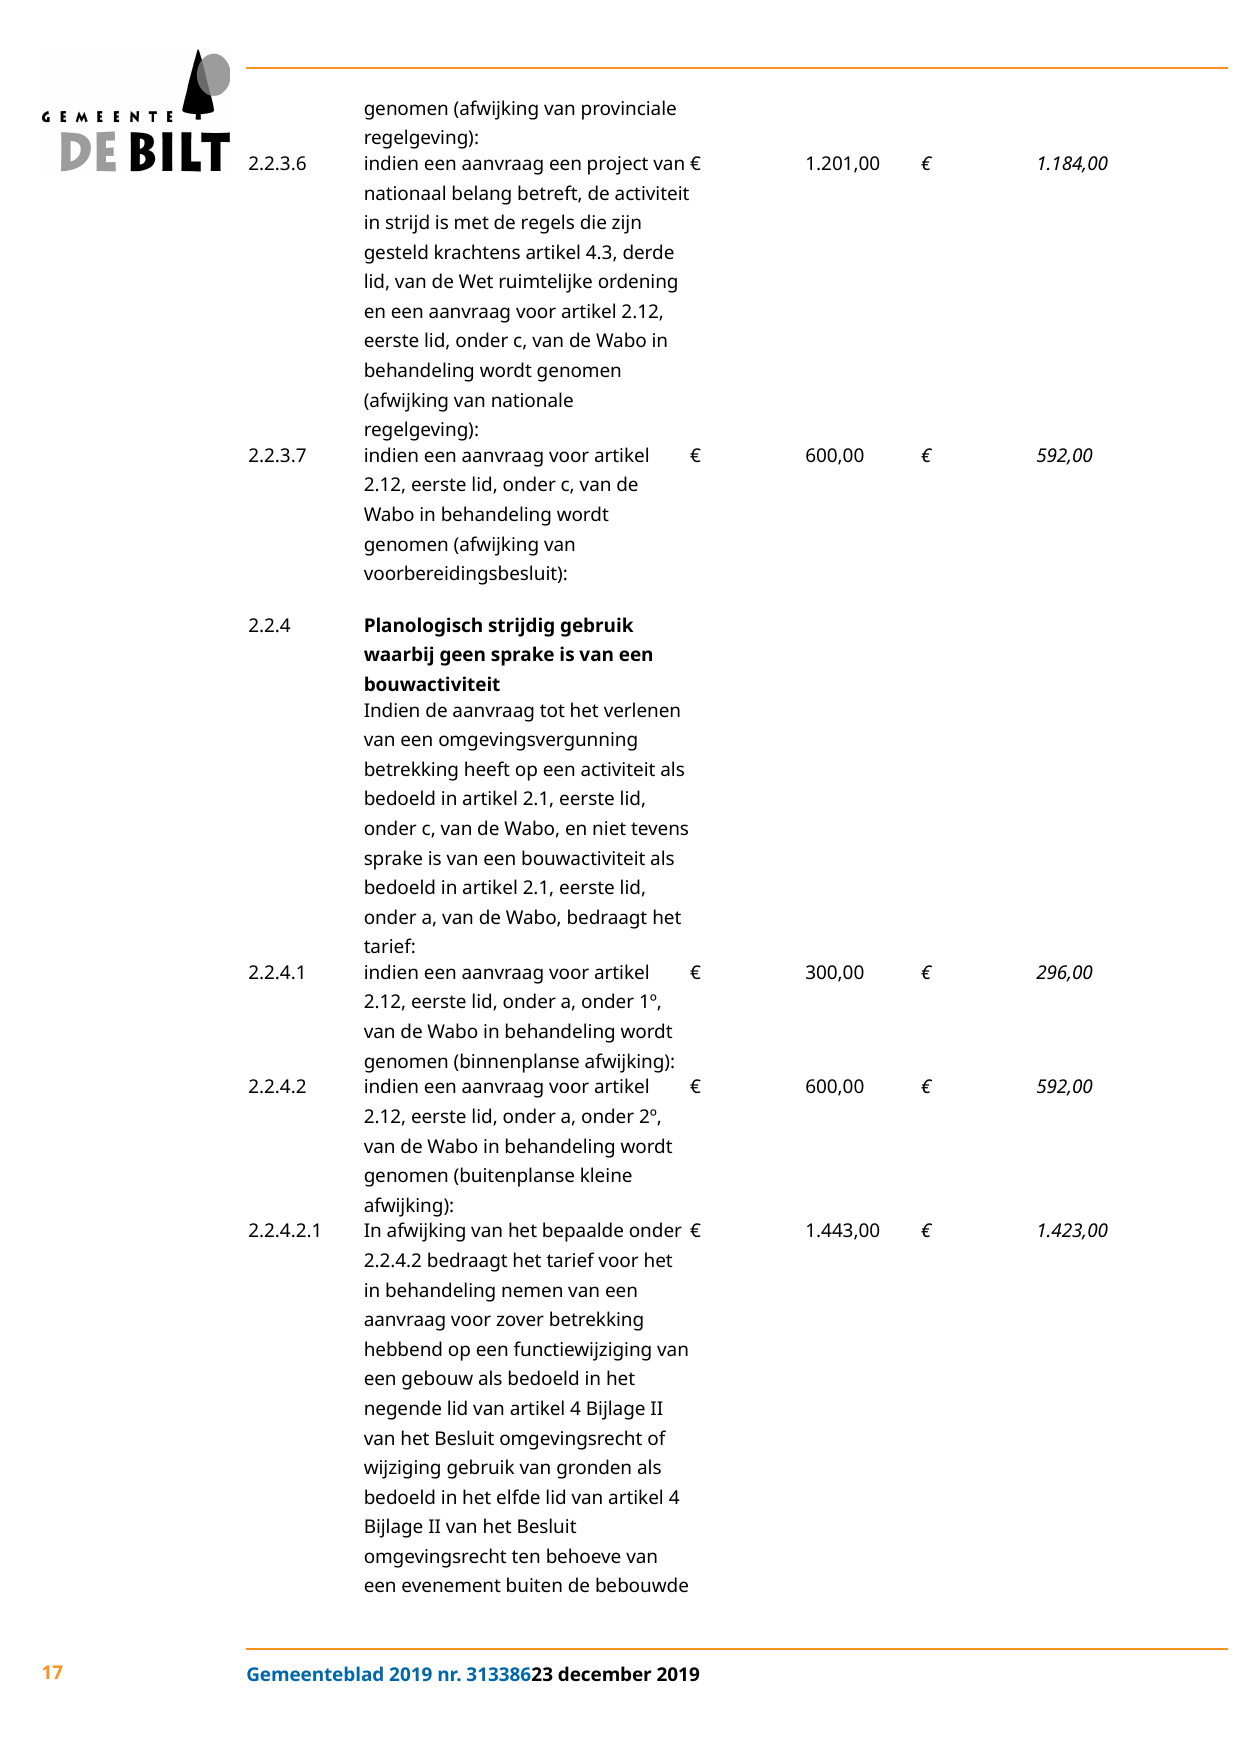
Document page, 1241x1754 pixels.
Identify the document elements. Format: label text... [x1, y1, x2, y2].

table_cell [805, 95, 921, 150]
table_cell 2.2.4.2 [248, 1074, 363, 1218]
table_cell 592,00 [1036, 442, 1152, 586]
table_cell [921, 612, 1036, 697]
table_cell 300,00 [805, 959, 921, 1074]
table_cell € [921, 150, 1036, 442]
table_cell 2.2.4.1 [248, 959, 363, 1074]
table_cell 2.2.3.6 [248, 150, 363, 442]
table_cell 592,00 [1036, 1074, 1152, 1218]
table_cell 2.2.3.7 [248, 442, 363, 586]
table_cell [921, 586, 1036, 612]
table_cell [1036, 697, 1152, 959]
table_cell [690, 612, 805, 697]
table_cell 600,00 [805, 442, 921, 586]
table_cell € [690, 442, 805, 586]
table_cell € [921, 1074, 1036, 1218]
table_cell [1036, 95, 1152, 150]
table_cell [805, 612, 921, 697]
table_cell € [690, 1218, 805, 1598]
table_cell [690, 586, 805, 612]
table_cell 1.201,00 [805, 150, 921, 442]
table_cell indien een aanvraag een project van nationaal belang betreft, de activiteit in strijd is met de regels die zijn gesteld krachtens artikel 4.3, derde lid, van de Wet ruimtelijke ordening en een aanvraag voor artikel 2.12, eerste lid, onder c, van de Wabo in behandeling wordt genomen (afwijking van nationale regelgeving): [364, 150, 690, 442]
table_cell 1.423,00 [1036, 1218, 1152, 1598]
table_cell 1.184,00 [1036, 150, 1152, 442]
table_cell 296,00 [1036, 959, 1152, 1074]
table_cell In afwijking van het bepaalde onder 2.2.4.2 bedraagt het tarief voor het in behandeling nemen van een aanvraag voor zover betrekking hebbend op een functiewijziging van een gebouw als bedoeld in het negende lid van artikel 4 Bijlage II van het Besluit omgevingsrecht of wijziging gebruik van gronden als bedoeld in het elfde lid van artikel 4 Bijlage II van het Besluit omgevingsrecht ten behoeve van een evenement buiten de bebouwde [364, 1218, 690, 1598]
table_cell € [690, 1074, 805, 1218]
table_cell € [690, 150, 805, 442]
table_cell 600,00 [805, 1074, 921, 1218]
table_cell 1.443,00 [805, 1218, 921, 1598]
table_cell [921, 697, 1036, 959]
table_cell Indien de aanvraag tot het verlenen van een omgevingsvergunning betrekking heeft op een activiteit als bedoeld in artikel 2.1, eerste lid, onder c, van de Wabo, en niet tevens sprake is van een bouwactiviteit als bedoeld in artikel 2.1, eerste lid, onder a, van de Wabo, bedraagt het tarief: [364, 697, 690, 959]
table_cell indien een aanvraag voor artikel 2.12, eerste lid, onder a, onder 1º, van de Wabo in behandeling wordt genomen (binnenplanse afwijking): [364, 959, 690, 1074]
table_cell € [690, 959, 805, 1074]
picture [41, 47, 231, 172]
table_cell [921, 95, 1036, 150]
table_cell [248, 95, 363, 150]
table_cell [690, 95, 805, 150]
table_cell indien een aanvraag voor artikel 2.12, eerste lid, onder c, van de Wabo in behandeling wordt genomen (afwijking van voorbereidingsbesluit): [364, 442, 690, 586]
table_cell [690, 697, 805, 959]
table_cell € [921, 1218, 1036, 1598]
table_cell [248, 586, 363, 612]
table_cell € [921, 959, 1036, 1074]
table_cell 2.2.4 [248, 612, 363, 697]
table_cell indien een aanvraag voor artikel 2.12, eerste lid, onder a, onder 2º, van de Wabo in behandeling wordt genomen (buitenplanse kleine afwijking): [364, 1074, 690, 1218]
table_cell genomen (afwijking van provinciale regelgeving): [364, 95, 690, 150]
table_cell [1036, 586, 1152, 612]
table_cell [1036, 612, 1152, 697]
table_cell Planologisch strijdig gebruik waarbij geen sprake is van een bouwactiviteit [364, 612, 690, 697]
table_cell [248, 697, 363, 959]
table_cell [364, 586, 690, 612]
table_cell [805, 697, 921, 959]
table_cell [805, 586, 921, 612]
table_cell 2.2.4.2.1 [248, 1218, 363, 1598]
table_cell € [921, 442, 1036, 586]
